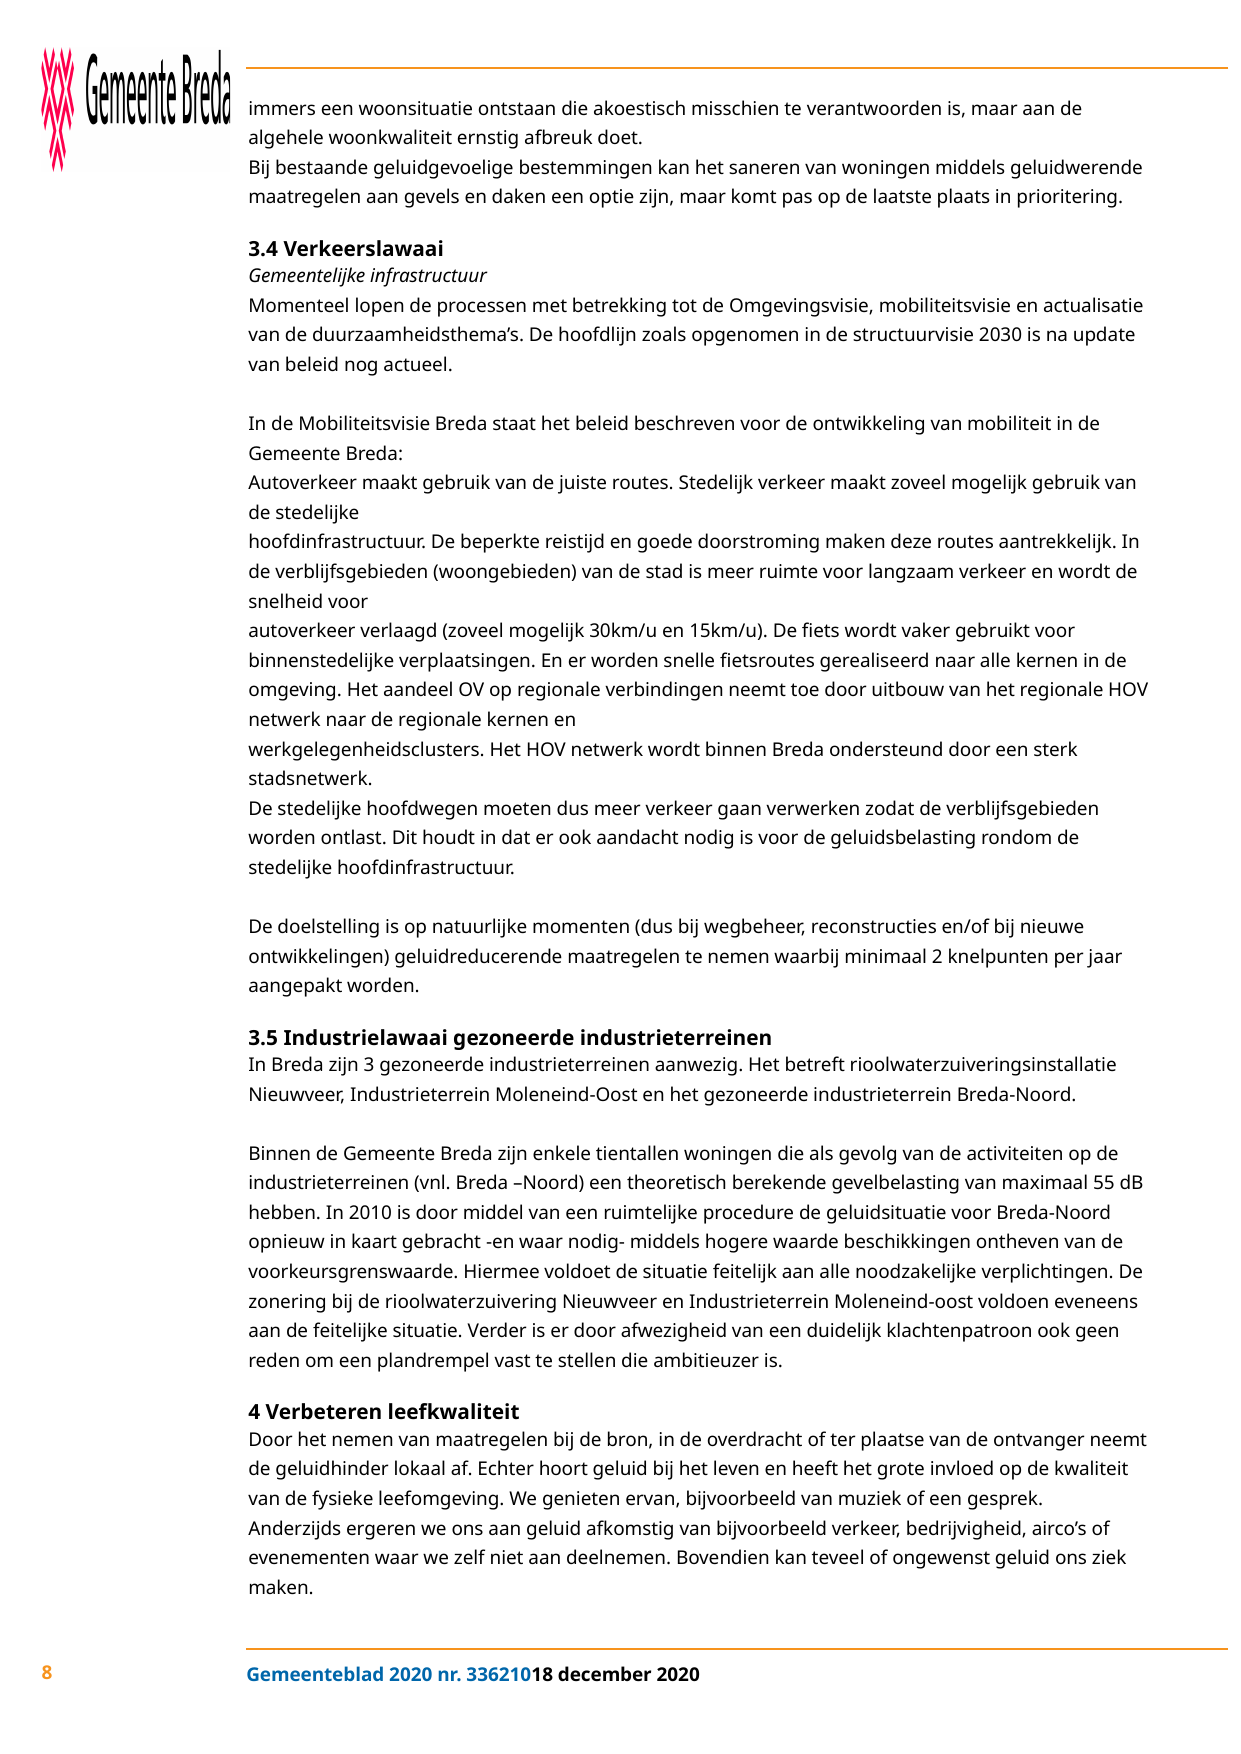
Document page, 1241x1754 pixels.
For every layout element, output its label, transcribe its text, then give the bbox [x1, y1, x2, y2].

text 3.5 Industrielawaai gezoneerde industrieterreinen [248, 1023, 1152, 1051]
text Door het nemen van maatregelen bij de bron, in de overdracht of ter plaatse van de ontvanger neemt de geluidhinder lokaal af. Echter hoort geluid bij het leven en heeft het grote invloed op de kwaliteit van de fysieke leefomgeving. We genieten ervan, bijvoorbeeld van muziek of een gesprek. [248, 1426, 1152, 1511]
text In Breda zijn 3 gezoneerde industrieterreinen aanwezig. Het betreft rioolwaterzuiveringsinstallatie Nieuwveer, Industrieterrein Moleneind-Oost en het gezoneerde industrieterrein Breda-Noord. [248, 1051, 1152, 1107]
text De stedelijke hoofdwegen moeten dus meer verkeer gaan verwerken zodat de verblijfsgebieden worden ontlast. Dit houdt in dat er ook aandacht nodig is voor de geluidsbelasting rondom de stedelijke hoofdinfrastructuur. [248, 795, 1152, 880]
text Momenteel lopen de processen met betrekking tot de Omgevingsvisie, mobiliteitsvisie en actualisatie van de duurzaamheidsthema’s. De hoofdlijn zoals opgenomen in de structuurvisie 2030 is na update van beleid nog actueel. [248, 292, 1152, 377]
text Autoverkeer maakt gebruik van de juiste routes. Stedelijk verkeer maakt zoveel mogelijk gebruik van de stedelijke [248, 469, 1152, 525]
text Anderzijds ergeren we ons aan geluid afkomstig van bijvoorbeeld verkeer, bedrijvigheid, airco’s of evenementen waar we zelf niet aan deelnemen. Bovendien kan teveel of ongewenst geluid ons ziek maken. [248, 1515, 1152, 1599]
text immers een woonsituatie ontstaan die akoestisch misschien te verantwoorden is, maar aan de algehele woonkwaliteit ernstig afbreuk doet. [248, 95, 1152, 150]
text 4 Verbeteren leefkwaliteit [248, 1397, 1152, 1426]
text In de Mobiliteitsvisie Breda staat het beleid beschreven voor de ontwikkeling van mobiliteit in de Gemeente Breda: [248, 410, 1152, 466]
text Binnen de Gemeente Breda zijn enkele tientallen woningen die als gevolg van de activiteiten op de industrieterreinen (vnl. Breda –Noord) een theoretisch berekende gevelbelasting van maximaal 55 dB hebben. In 2010 is door middel van een ruimtelijke procedure de geluidsituatie voor Breda-Noord opnieuw in kaart gebracht -en waar nodig- middels hogere waarde beschikkingen ontheven van de voorkeursgrenswaarde. Hiermee voldoet de situatie feitelijk aan alle noodzakelijke verplichtingen. De zonering bij de rioolwaterzuivering Nieuwveer en Industrieterrein Moleneind-oost voldoen eveneens aan de feitelijke situatie. Verder is er door afwezigheid van een duidelijk klachtenpatroon ook geen reden om een plandrempel vast te stellen die ambitieuzer is. [248, 1140, 1152, 1373]
text Bij bestaande geluidgevoelige bestemmingen kan het saneren van woningen middels geluidwerende maatregelen aan gevels en daken een optie zijn, maar komt pas op de laatste plaats in prioritering. [248, 154, 1152, 209]
text autoverkeer verlaagd (zoveel mogelijk 30km/u en 15km/u). De fiets wordt vaker gebruikt voor binnenstedelijke verplaatsingen. En er worden snelle fietsroutes gerealiseerd naar alle kernen in de omgeving. Het aandeel OV op regionale verbindingen neemt toe door uitbouw van het regionale HOV netwerk naar de regionale kernen en [248, 617, 1152, 732]
picture [41, 47, 231, 172]
text Gemeentelijke infrastructuur [248, 262, 1152, 288]
text werkgelegenheidsclusters. Het HOV netwerk wordt binnen Breda ondersteund door een sterk stadsnetwerk. [248, 736, 1152, 791]
text De doelstelling is op natuurlijke momenten (dus bij wegbeheer, reconstructies en/of bij nieuwe ontwikkelingen) geluidreducerende maatregelen te nemen waarbij minimaal 2 knelpunten per jaar aangepakt worden. [248, 913, 1152, 998]
text 3.4 Verkeerslawaai [248, 234, 1152, 262]
text hoofdinfrastructuur. De beperkte reistijd en goede doorstroming maken deze routes aantrekkelijk. In de verblijfsgebieden (woongebieden) van de stad is meer ruimte voor langzaam verkeer en wordt de snelheid voor [248, 529, 1152, 613]
